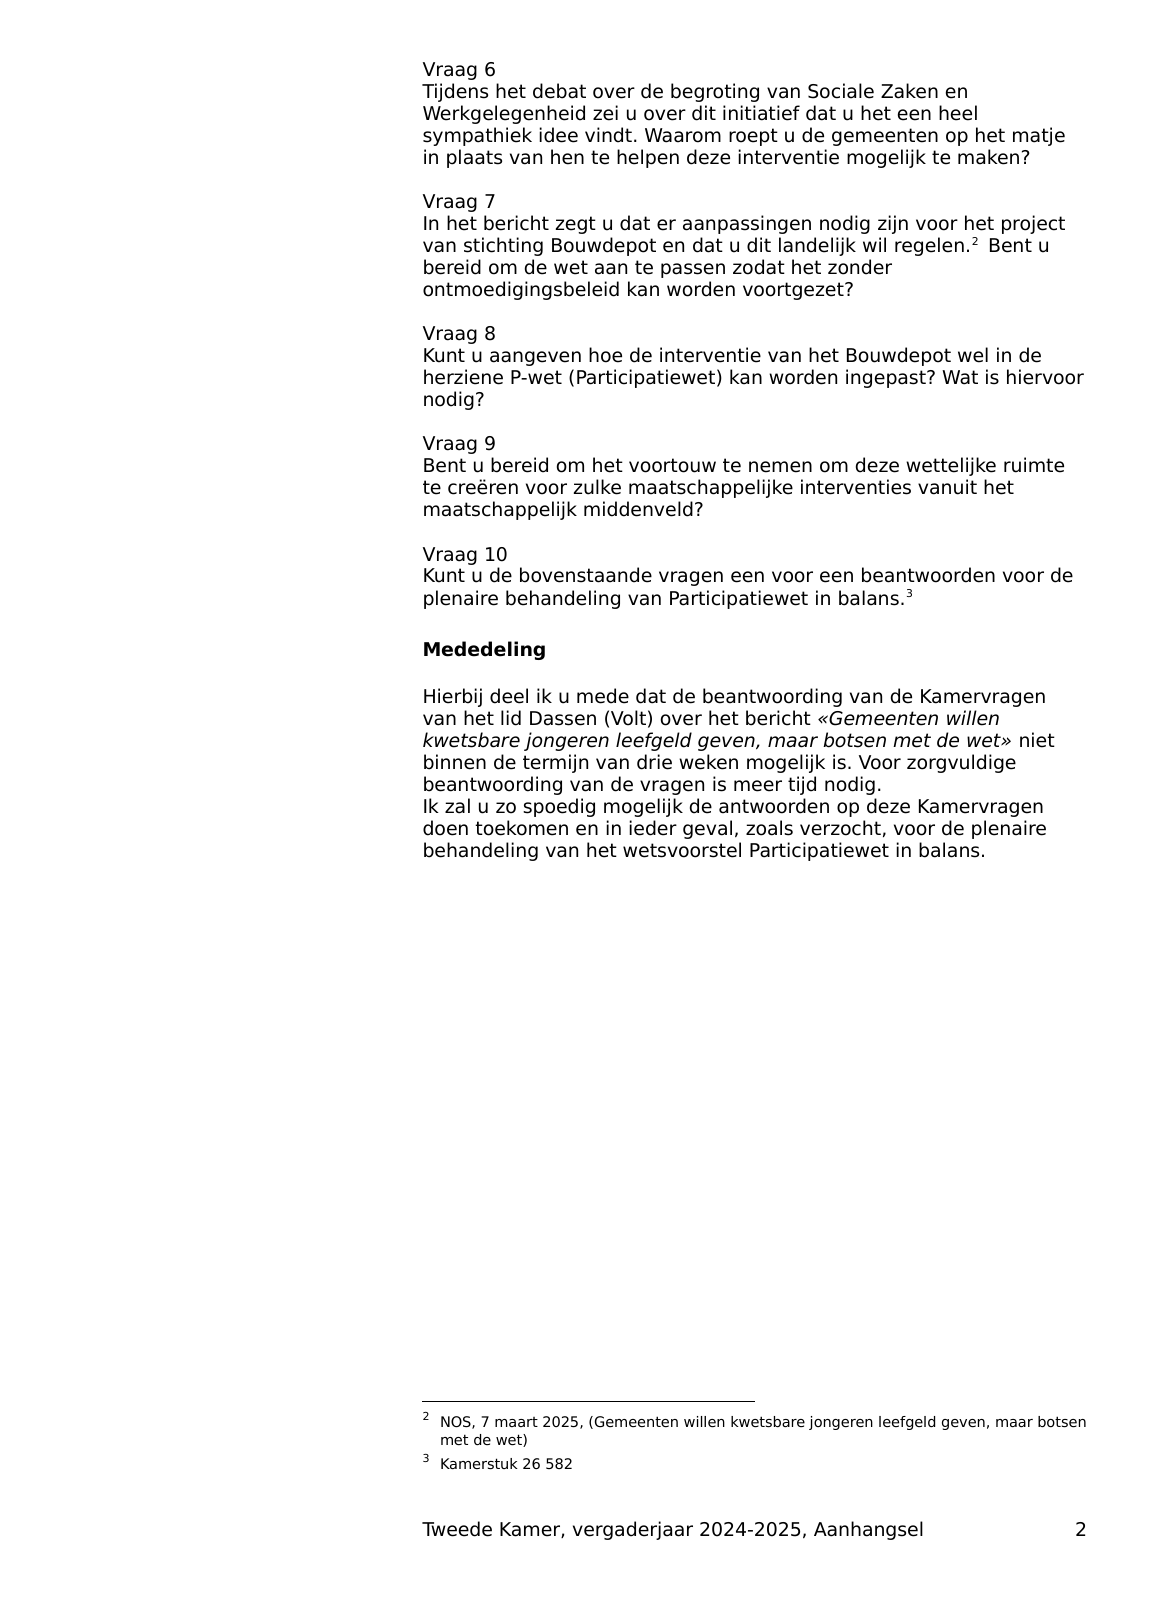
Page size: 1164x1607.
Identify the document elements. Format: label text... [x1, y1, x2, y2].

text Bent u bereid om het voortouw te nemen om deze wettelijke ruimte te creëren voor zulke maatschappelijke interventies vanuit het maatschappelijk middenveld? [422, 455, 1087, 521]
text Ik zal u zo spoedig mogelijk de antwoorden op deze Kamervragen doen toekomen en in ieder geval, zoals verzocht, voor de plenaire behandeling van het wetsvoorstel Participatiewet in balans. [422, 796, 1087, 862]
text Vraag 6 [422, 59, 1087, 81]
text Hierbij deel ik u mede dat de beantwoording van de Kamervragen van het lid Dassen (Volt) over het bericht «Gemeenten willen kwetsbare jongeren leefgeld geven, maar botsen met de wet» niet binnen de termijn van drie weken mogelijk is. Voor zorgvuldige beantwoording van de vragen is meer tijd nodig. [422, 686, 1087, 796]
text Tijdens het debat over de begroting van Sociale Zaken en Werkgelegenheid zei u over dit initiatief dat u het een heel sympathiek idee vindt. Waarom roept u de gemeenten op het matje in plaats van hen te helpen deze interventie mogelijk te maken? [422, 81, 1087, 169]
text Kunt u aangeven hoe de interventie van het Bouwdepot wel in de herziene P-wet (Participatiewet) kan worden ingepast? Wat is hiervoor nodig? [422, 345, 1087, 411]
text In het bericht zegt u dat er aanpassingen nodig zijn voor het project van stichting Bouwdepot en dat u dit landelijk wil regelen. Bent u bereid om de wet aan te passen zodat het zonder ontmoedigingsbeleid kan worden voortgezet? [422, 213, 1087, 301]
text Kamerstuk 26 582 [422, 1452, 1087, 1474]
text NOS, 7 maart 2025, (Gemeenten willen kwetsbare jongeren leefgeld geven, maar botsen met de wet) [422, 1410, 1087, 1449]
text Vraag 7 [422, 191, 1087, 213]
text Vraag 9 [422, 433, 1087, 455]
subtitle Mededeling [422, 639, 1087, 661]
text Kunt u de bovenstaande vragen een voor een beantwoorden voor de plenaire behandeling van Participatiewet in balans. [422, 565, 1087, 609]
text Vraag 10 [422, 543, 1087, 565]
text Vraag 8 [422, 323, 1087, 345]
